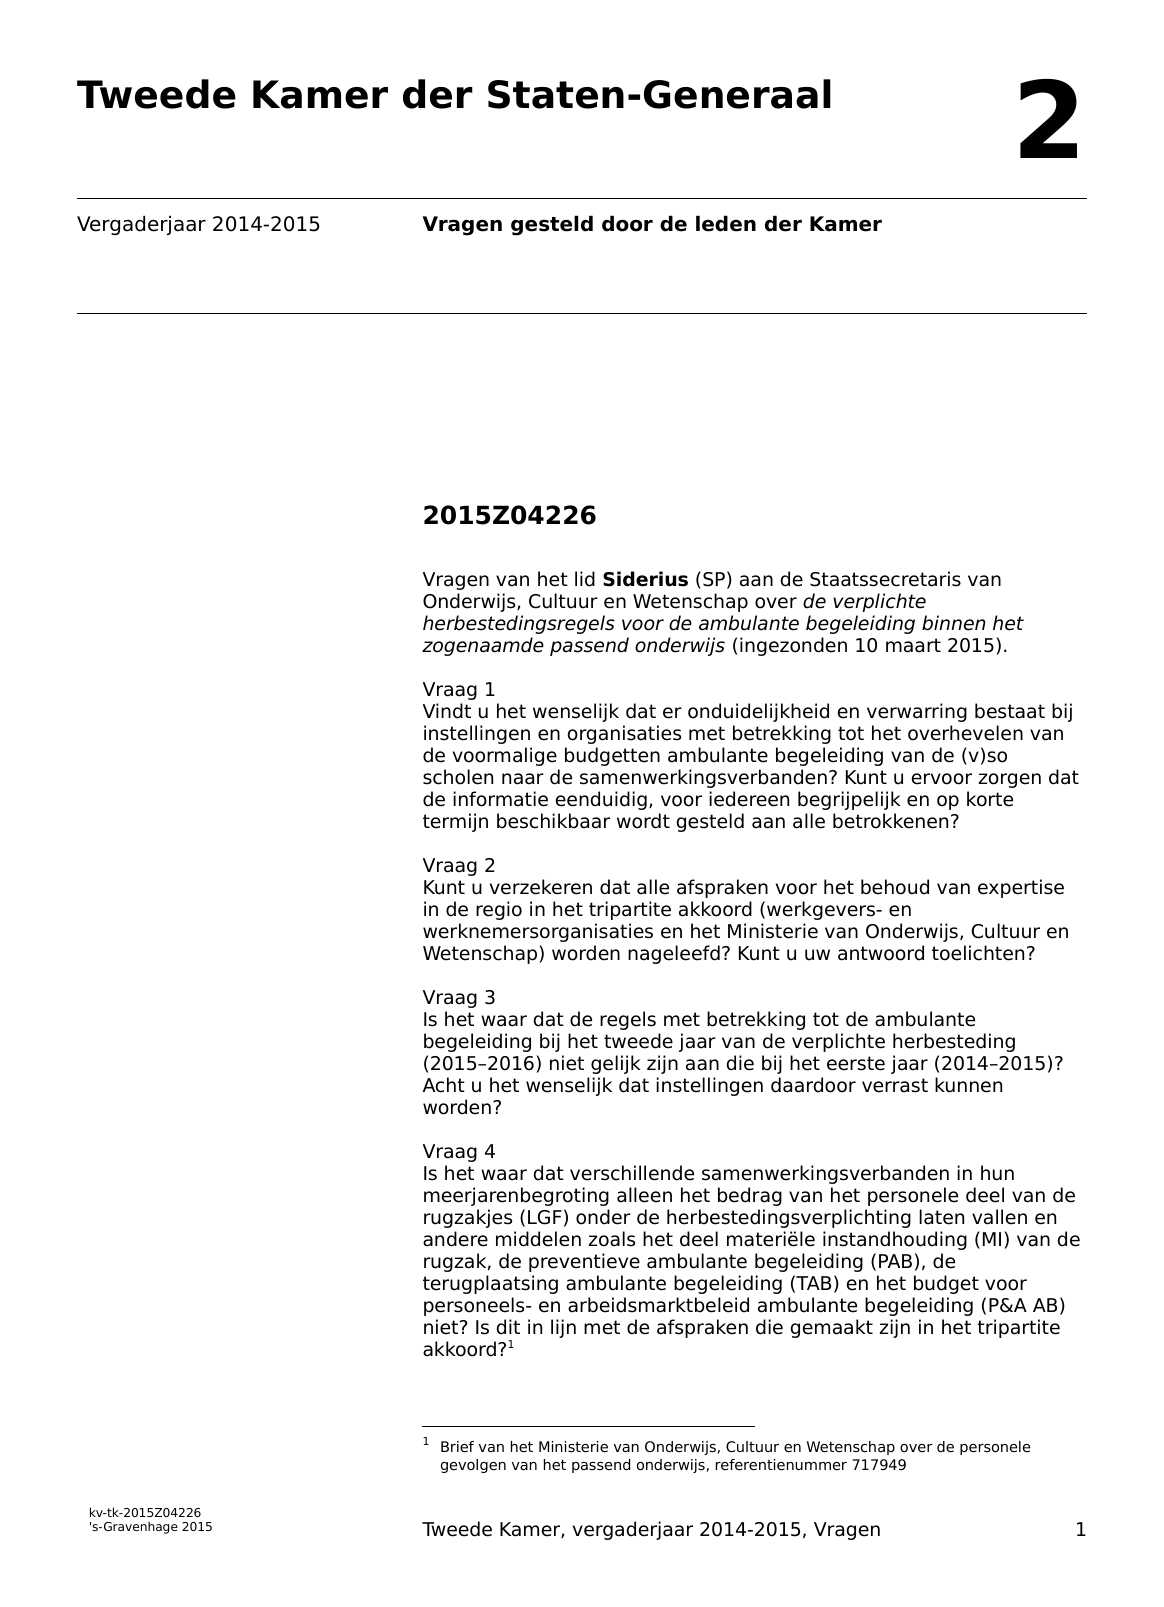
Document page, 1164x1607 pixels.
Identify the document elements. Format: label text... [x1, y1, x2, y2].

text Is het waar dat de regels met betrekking tot de ambulante begeleiding bij het tweede jaar van de verplichte herbesteding (2015–2016) niet gelijk zijn aan die bij het eerste jaar (2014–2015)? Acht u het wenselijk dat instellingen daardoor verrast kunnen worden? [422, 1009, 1087, 1119]
text Vraag 3 [422, 987, 1087, 1009]
text Kunt u verzekeren dat alle afspraken voor het behoud van expertise in de regio in het tripartite akkoord (werkgevers- en werknemersorganisaties en het Ministerie van Onderwijs, Cultuur en Wetenschap) worden nageleefd? Kunt u uw antwoord toelichten? [422, 877, 1087, 965]
text Is het waar dat verschillende samenwerkingsverbanden in hun meerjarenbegroting alleen het bedrag van het personele deel van de rugzakjes (LGF) onder de herbestedingsverplichting laten vallen en andere middelen zoals het deel materiële instandhouding (MI) van de rugzak, de preventieve ambulante begeleiding (PAB), de terugplaatsing ambulante begeleiding (TAB) en het budget voor personeels- en arbeidsmarktbeleid ambulante begeleiding (P&A AB) niet? Is dit in lijn met de afspraken die gemaakt zijn in het tripartite akkoord? [422, 1163, 1087, 1361]
table_cell Vragen gesteld door de leden der Kamer [422, 199, 1087, 313]
text 2015Z04226 [422, 501, 1087, 531]
text Vindt u het wenselijk dat er onduidelijkheid en verwarring bestaat bij instellingen en organisaties met betrekking tot het overhevelen van de voormalige budgetten ambulante begeleiding van de (v)so scholen naar de samenwerkingsverbanden? Kunt u ervoor zorgen dat de informatie eenduidig, voor iedereen begrijpelijk en op korte termijn beschikbaar wordt gesteld aan alle betrokkenen? [422, 701, 1087, 833]
text Vraag 2 [422, 855, 1087, 877]
text Vraag 1 [422, 679, 1087, 701]
text 's-Gravenhage 2015 [88, 1520, 323, 1534]
text kv-tk-2015Z04226 [88, 1506, 323, 1520]
text Vraag 4 [422, 1141, 1087, 1163]
table_cell Vergaderjaar 2014-2015 [77, 199, 422, 313]
text Brief van het Ministerie van Onderwijs, Cultuur en Wetenschap over de personele gevolgen van het passend onderwijs, referentienummer 717949 [422, 1435, 1087, 1474]
text Vragen van het lid Siderius (SP) aan de Staatssecretaris van Onderwijs, Cultuur en Wetenschap over de verplichte herbestedingsregels voor de ambulante begeleiding binnen het zogenaamde passend onderwijs (ingezonden 10 maart 2015). [422, 569, 1087, 657]
table_header 2 [886, 59, 1087, 198]
table_header Tweede Kamer der Staten-Generaal [77, 59, 886, 198]
